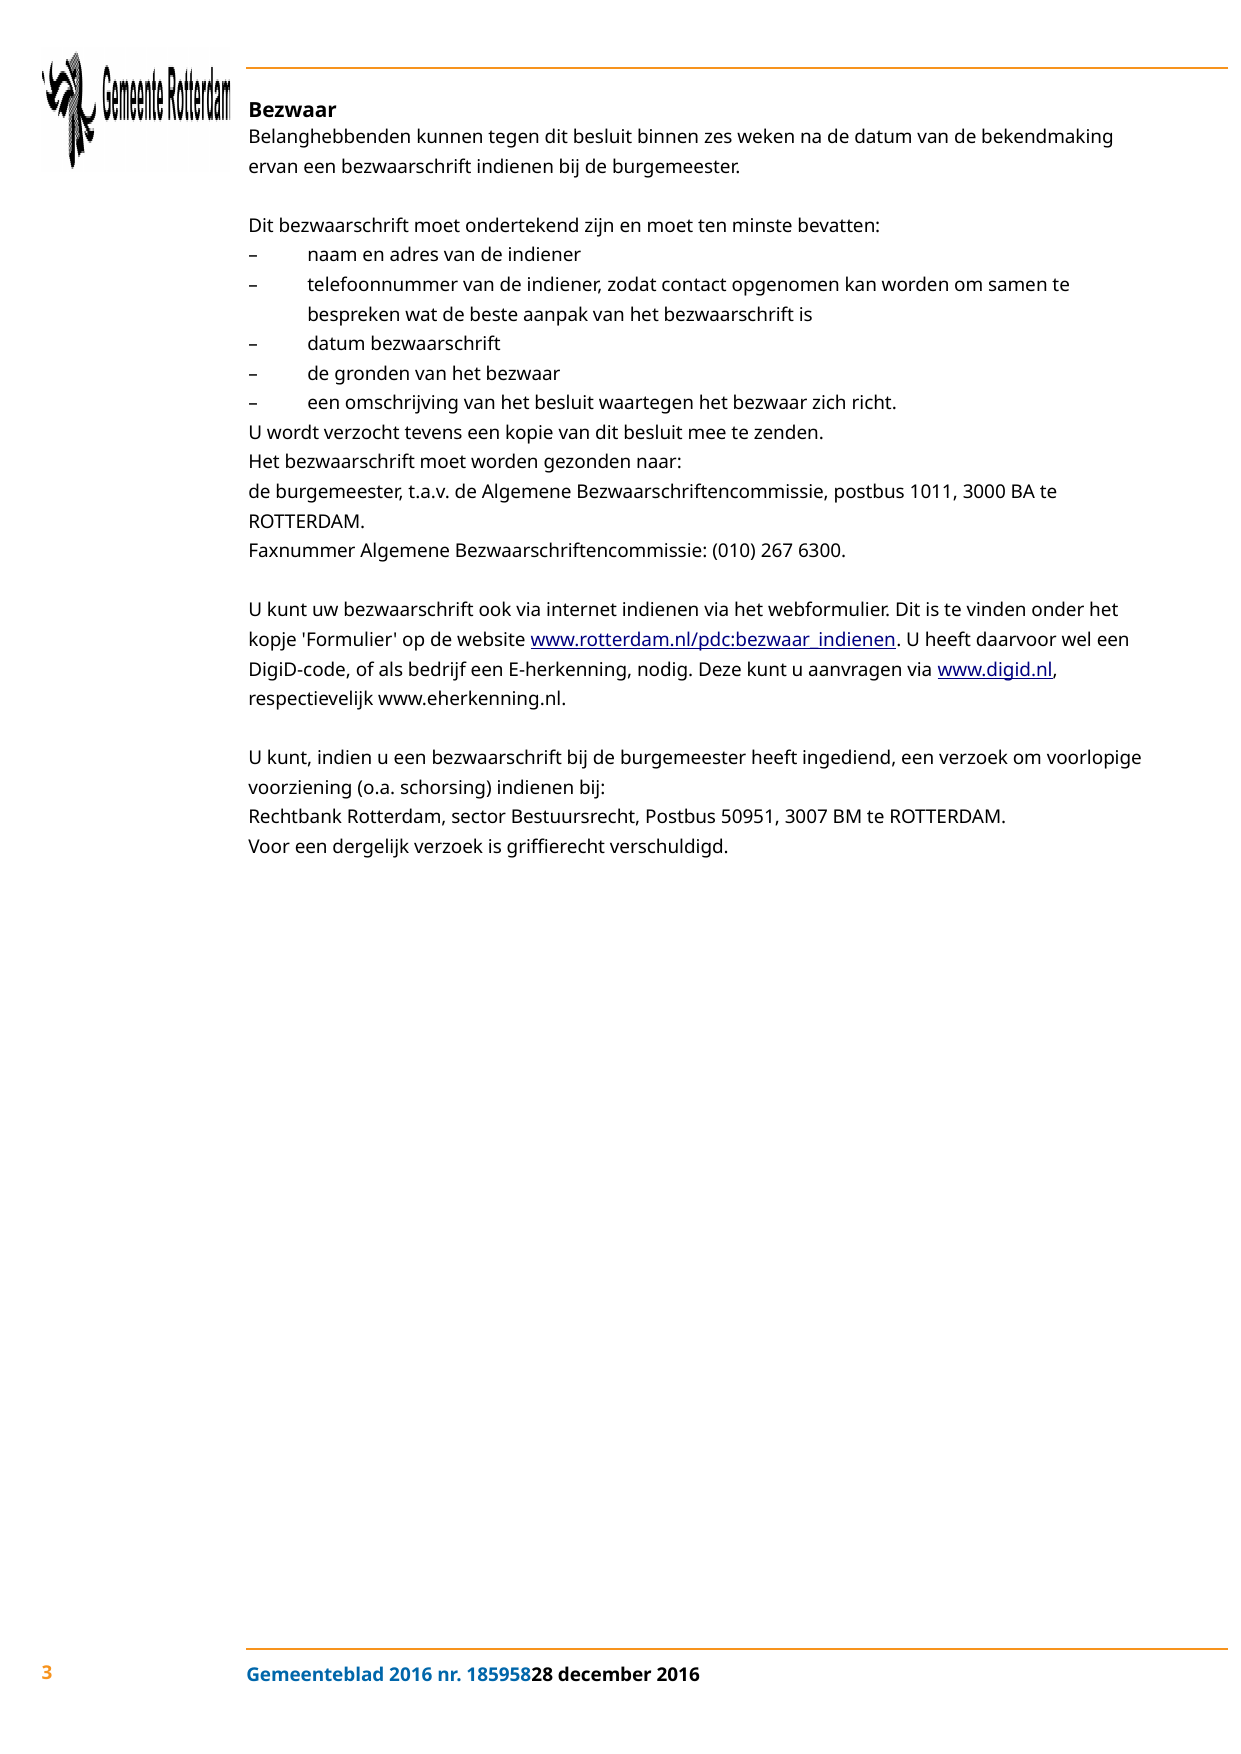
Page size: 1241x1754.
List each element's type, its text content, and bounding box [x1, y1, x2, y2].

text Faxnummer Algemene Bezwaarschriftencommissie: (010) 267 6300. [248, 537, 1152, 563]
list naam en adres van de indiener [248, 242, 1152, 267]
text U kunt, indien u een bezwaarschrift bij de burgemeester heeft ingediend, een verzoek om voorlopige voorziening (o.a. schorsing) indienen bij: [248, 744, 1152, 800]
list datum bezwaarschrift [248, 330, 1152, 356]
list een omschrijving van het besluit waartegen het bezwaar zich richt. [248, 389, 1152, 415]
picture [41, 47, 231, 172]
list telefoonnummer van de indiener, zodat contact opgenomen kan worden om samen te bespreken wat de beste aanpak van het bezwaarschrift is [248, 271, 1152, 327]
text U kunt uw bezwaarschrift ook via internet indienen via het webformulier. Dit is te vinden onder het kopje 'Formulier' op de website www.rotterdam.nl/pdc:bezwaar_indienen. U heeft daarvoor wel een DigiD-code, of als bedrijf een E-herkenning, nodig. Deze kunt u aanvragen via www.digid.nl, respectievelijk www.eherkenning.nl. [248, 597, 1152, 711]
text Het bezwaarschrift moet worden gezonden naar: [248, 449, 1152, 474]
text Bezwaar [248, 95, 1152, 123]
list de gronden van het bezwaar [248, 360, 1152, 386]
text de burgemeester, t.a.v. de Algemene Bezwaarschriftencommissie, postbus 1011, 3000 BA te ROTTERDAM. [248, 478, 1152, 534]
text Dit bezwaarschrift moet ondertekend zijn en moet ten minste bevatten: [248, 212, 1152, 238]
text Rechtbank Rotterdam, sector Bestuursrecht, Postbus 50951, 3007 BM te ROTTERDAM. [248, 804, 1152, 829]
text Voor een dergelijk verzoek is griffierecht verschuldigd. [248, 833, 1152, 859]
text Belanghebbenden kunnen tegen dit besluit binnen zes weken na de datum van de bekendmaking ervan een bezwaarschrift indienen bij de burgemeester. [248, 123, 1152, 179]
text U wordt verzocht tevens een kopie van dit besluit mee te zenden. [248, 419, 1152, 445]
